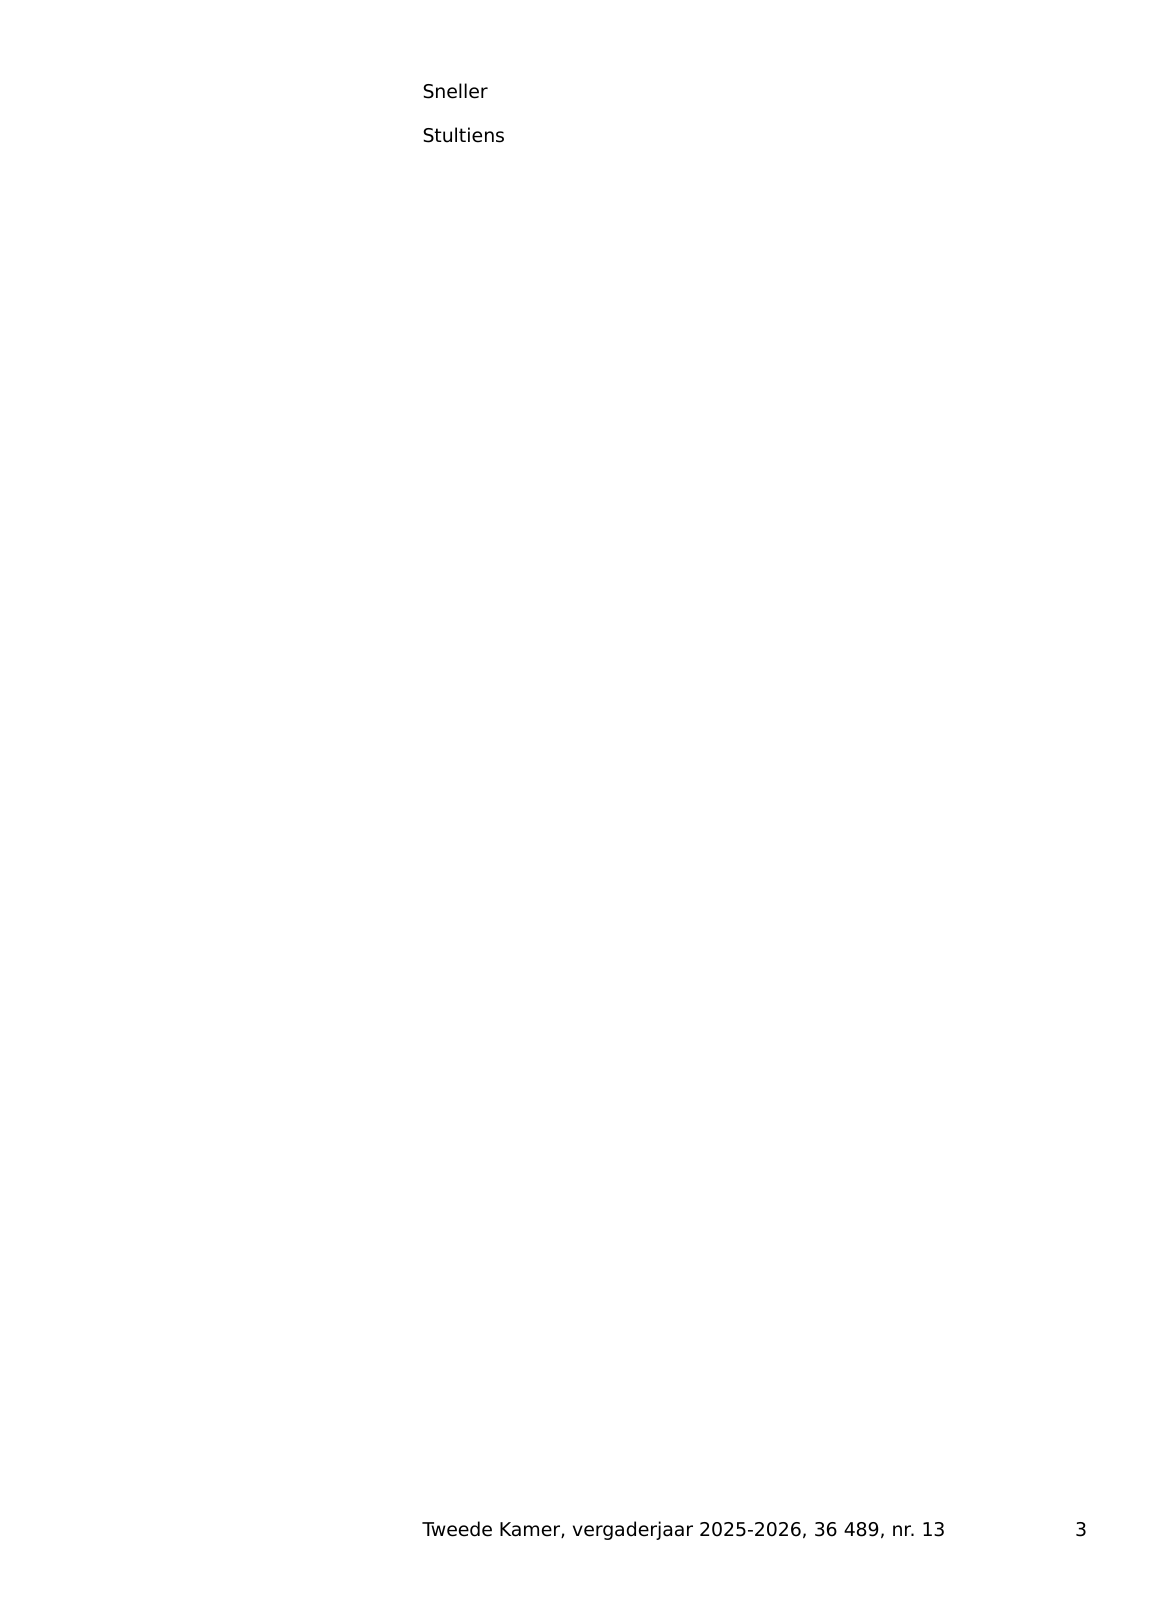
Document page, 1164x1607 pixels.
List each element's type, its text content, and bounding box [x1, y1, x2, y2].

text Sneller Stultiens [422, 59, 1087, 147]
